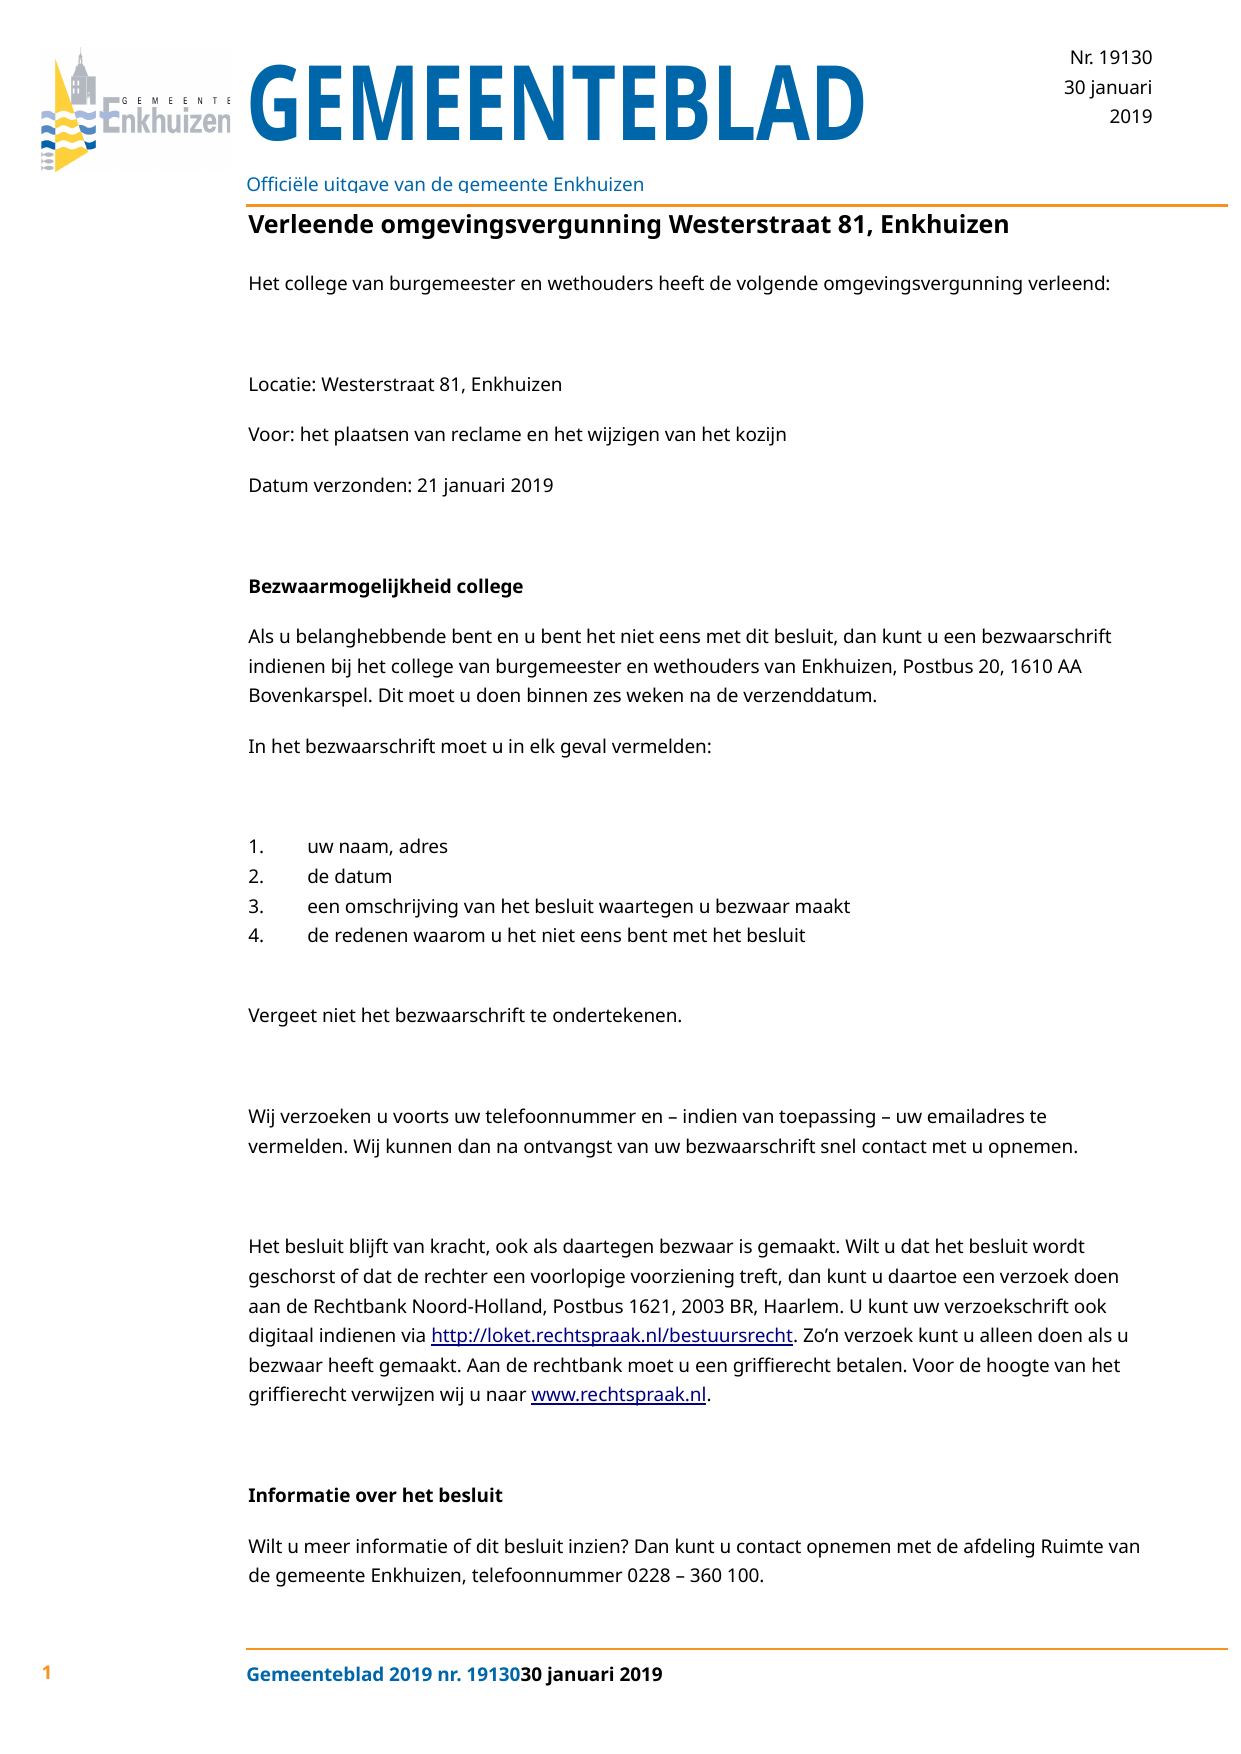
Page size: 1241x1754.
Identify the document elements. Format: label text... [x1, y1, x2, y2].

list uw naam, adres [248, 834, 1152, 859]
text Datum verzonden: 21 januari 2019 [248, 472, 1152, 498]
text Vergeet niet het bezwaarschrift te ondertekenen. [248, 1002, 1152, 1028]
text Als u belanghebbende bent en u bent het niet eens met dit besluit, dan kunt u een bezwaarschrift indienen bij het college van burgemeester en wethouders van Enkhuizen, Postbus 20, 1610 AA Bovenkarspel. Dit moet u doen binnen zes weken na de verzenddatum. [248, 623, 1152, 708]
text Wilt u meer informatie of dit besluit inzien? Dan kunt u contact opnemen met de afdeling Ruimte van de gemeente Enkhuizen, telefoonnummer 0228 – 360 100. [248, 1533, 1152, 1588]
text Informatie over het besluit [248, 1482, 1152, 1508]
text Wij verzoeken u voorts uw telefoonnummer en – indien van toepassing – uw emailadres te vermelden. Wij kunnen dan na ontvangst van uw bezwaarschrift snel contact met u opnemen. [248, 1103, 1152, 1158]
text Bezwaarmogelijkheid college [248, 573, 1152, 598]
text Verleende omgevingsvergunning Westerstraat 81, Enkhuizen [248, 207, 1152, 241]
list de datum [248, 863, 1152, 889]
text Locatie: Westerstraat 81, Enkhuizen [248, 371, 1152, 397]
list een omschrijving van het besluit waartegen u bezwaar maakt [248, 893, 1152, 918]
text Voor: het plaatsen van reclame en het wijzigen van het kozijn [248, 422, 1152, 447]
text Het besluit blijft van kracht, ook als daartegen bezwaar is gemaakt. Wilt u dat het besluit wordt geschorst of dat de rechter een voorlopige voorziening treft, dan kunt u daartoe een verzoek doen aan de Rechtbank Noord-Holland, Postbus 1621, 2003 BR, Haarlem. U kunt uw verzoekschrift ook digitaal indienen via http://loket.rechtspraak.nl/bestuursrecht. Zo’n verzoek kunt u alleen doen als u bezwaar heeft gemaakt. Aan de rechtbank moet u een griffierecht betalen. Voor de hoogte van het griffierecht verwijzen wij u naar www.rechtspraak.nl. [248, 1234, 1152, 1407]
list de redenen waarom u het niet eens bent met het besluit [248, 922, 1152, 948]
picture [41, 47, 231, 172]
text Het college van burgemeester en wethouders heeft de volgende omgevingsvergunning verleend: [248, 270, 1152, 296]
text In het bezwaarschrift moet u in elk geval vermelden: [248, 733, 1152, 758]
